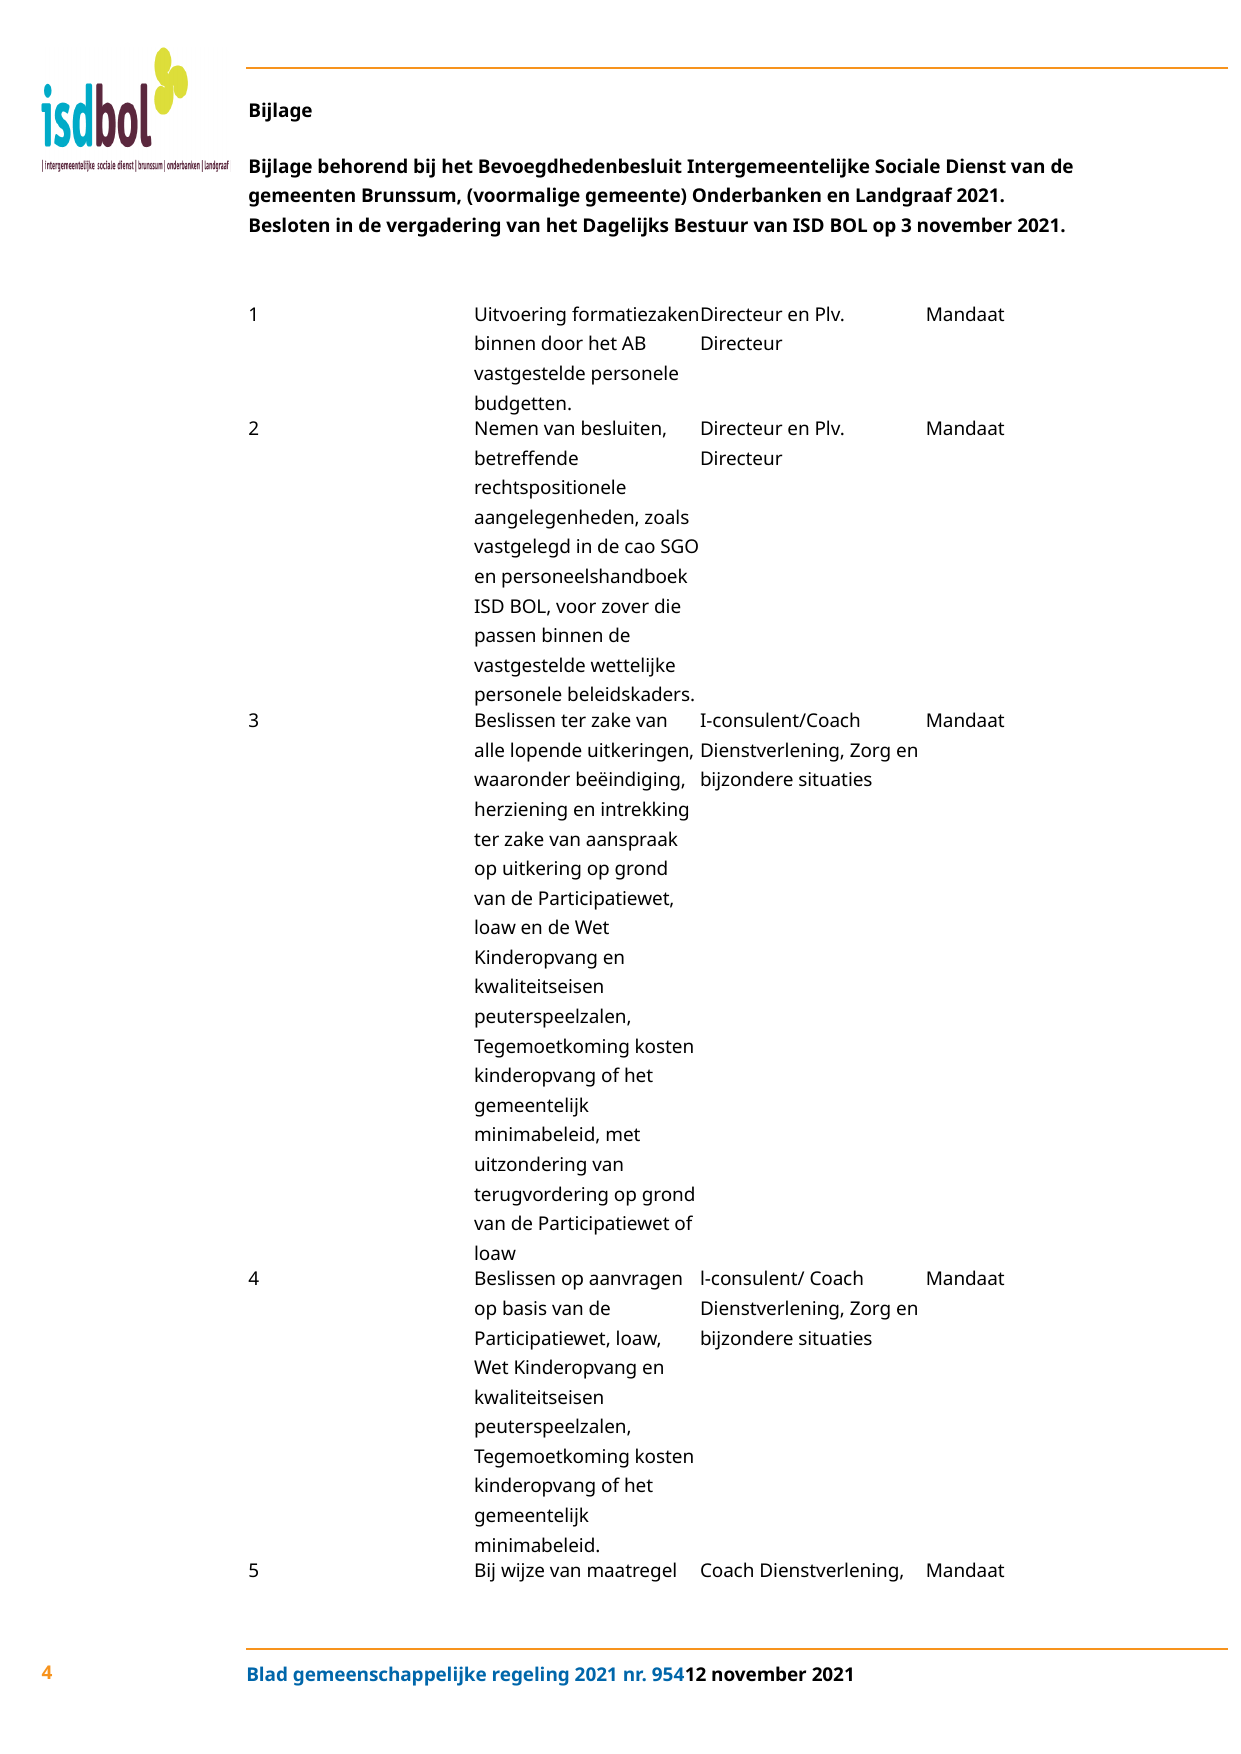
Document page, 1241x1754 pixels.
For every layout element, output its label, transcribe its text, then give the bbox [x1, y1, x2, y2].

table_cell Directeur en Plv. Directeur [700, 415, 926, 707]
table_cell Mandaat [926, 1558, 1152, 1583]
table_cell Bij wijze van maatregel [474, 1558, 700, 1583]
table_header Uitvoering formatiezaken binnen door het AB vastgestelde personele budgetten. [474, 301, 700, 415]
table_cell Beslissen ter zake van alle lopende uitkeringen, waaronder beëindiging, herziening en intrekking ter zake van aanspraak op uitkering op grond van de Participatiewet, loaw en de Wet Kinderopvang en kwaliteitseisen peuterspeelzalen, Tegemoetkoming kosten kinderopvang of het gemeentelijk minimabeleid, met uitzondering van terugvordering op grond van de Participatiewet of loaw [474, 708, 700, 1266]
text Bijlage behorend bij het Bevoegdhedenbesluit Intergemeentelijke Sociale Dienst van de gemeenten Brunssum, (voormalige gemeente) Onderbanken en Landgraaf 2021. [248, 153, 1152, 208]
table_cell 3 [248, 708, 474, 1266]
table_cell Nemen van besluiten, betreffende rechtspositionele aangelegenheden, zoals vastgelegd in de cao SGO en personeelshandboek ISD BOL, voor zover die passen binnen de vastgestelde wettelijke personele beleidskaders. [474, 415, 700, 707]
table_header Directeur en Plv. Directeur [700, 301, 926, 415]
table_header Mandaat [926, 301, 1152, 415]
table_cell 5 [248, 1558, 474, 1583]
table_cell Mandaat [926, 415, 1152, 707]
table_cell 2 [248, 415, 474, 707]
text Besloten in de vergadering van het Dagelijks Bestuur van ISD BOL op 3 november 2021. [248, 212, 1152, 238]
table_cell 4 [248, 1266, 474, 1558]
table_cell Mandaat [926, 708, 1152, 1266]
table_header 1 [248, 301, 474, 415]
table_cell Beslissen op aanvragen op basis van de Participatiewet, loaw, Wet Kinderopvang en kwaliteitseisen peuterspeelzalen, Tegemoetkoming kosten kinderopvang of het gemeentelijk minimabeleid. [474, 1266, 700, 1558]
text Bijlage [248, 95, 1152, 123]
table_cell l-consulent/ Coach Dienstverlening, Zorg en bijzondere situaties [700, 1266, 926, 1558]
table_cell Coach Dienstverlening, [700, 1558, 926, 1583]
table_cell Mandaat [926, 1266, 1152, 1558]
table_cell I-consulent/Coach Dienstverlening, Zorg en bijzondere situaties [700, 708, 926, 1266]
picture [41, 47, 231, 172]
